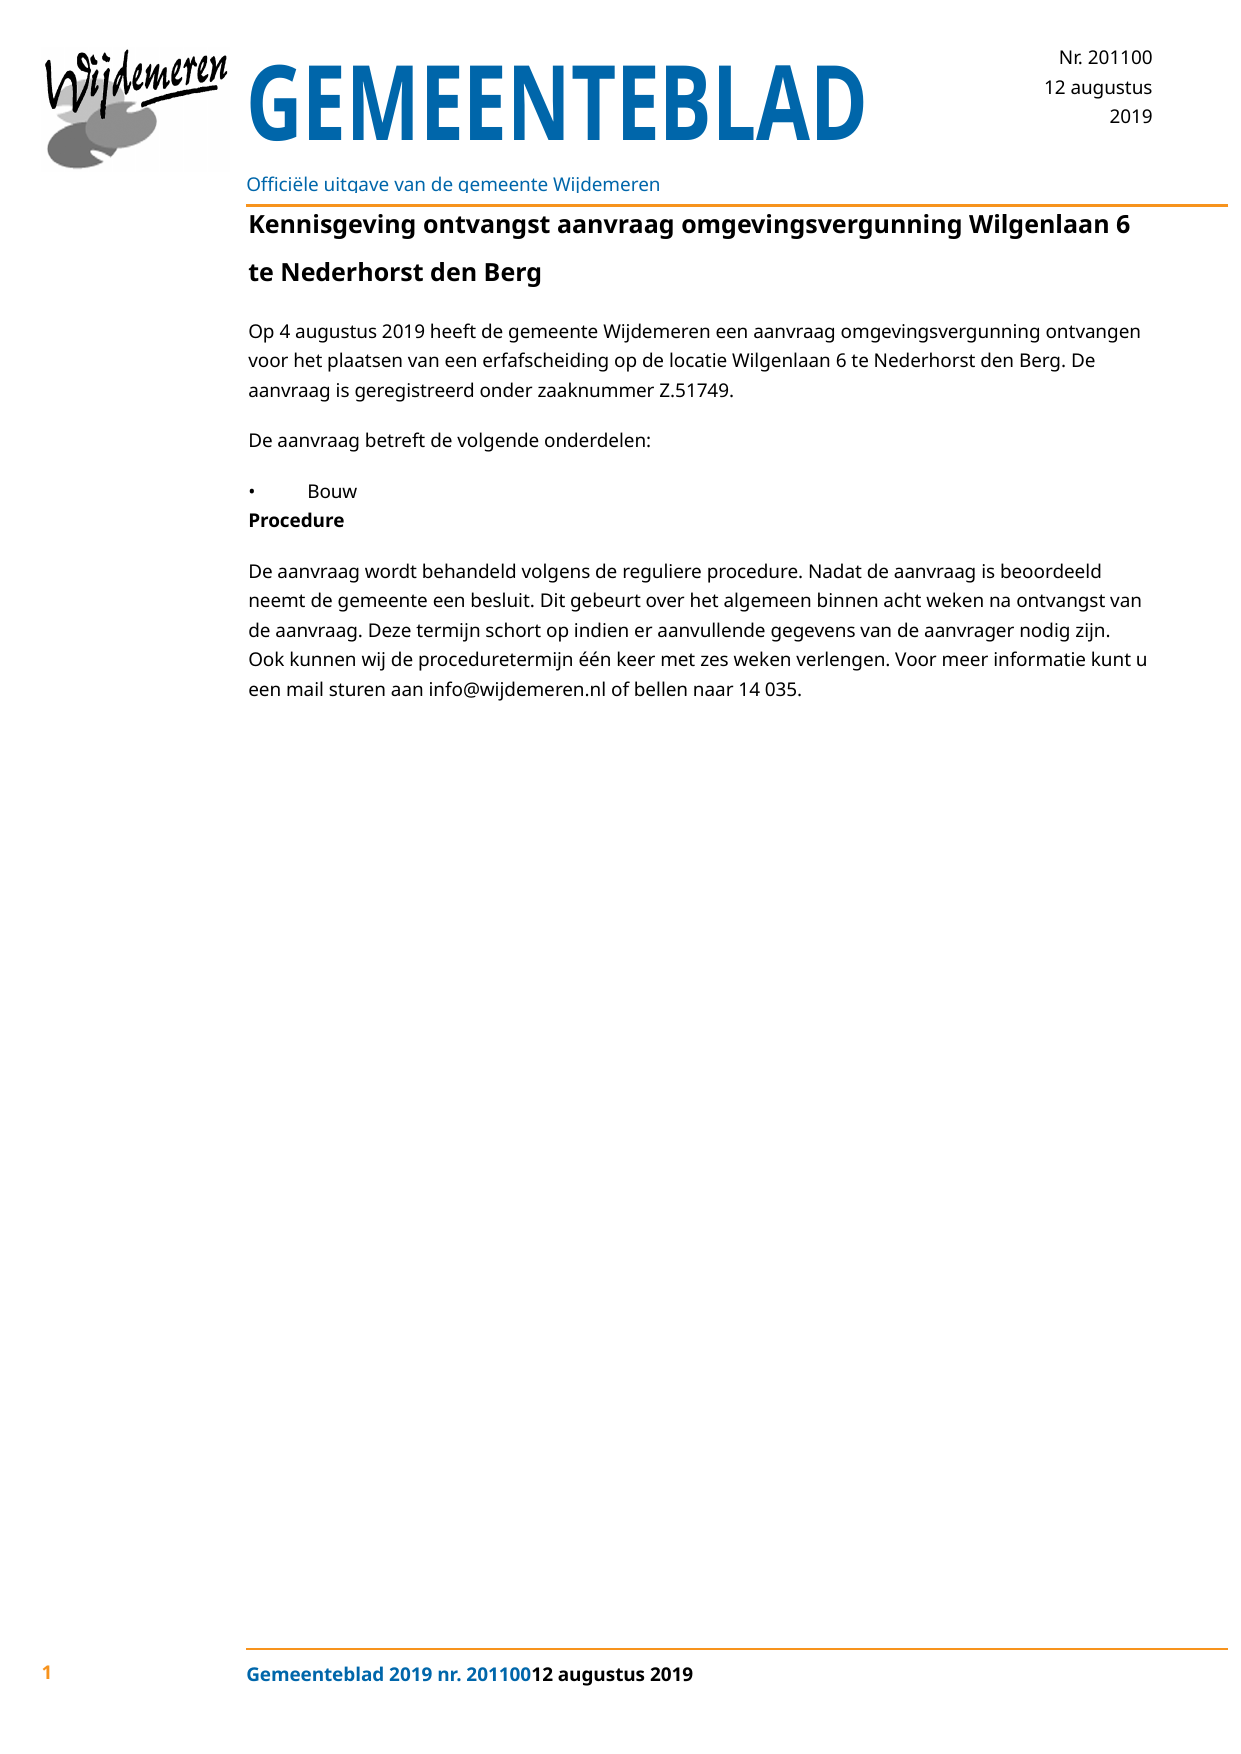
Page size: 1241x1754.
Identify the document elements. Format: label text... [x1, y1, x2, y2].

list Bouw [248, 478, 1152, 504]
text Procedure [248, 507, 1152, 533]
picture [41, 47, 231, 172]
text De aanvraag betreft de volgende onderdelen: [248, 427, 1152, 453]
text Op 4 augustus 2019 heeft de gemeente Wijdemeren een aanvraag omgevingsvergunning ontvangen voor het plaatsen van een erfafscheiding op de locatie Wilgenlaan 6 te Nederhorst den Berg. De aanvraag is geregistreerd onder zaaknummer Z.51749. [248, 318, 1152, 403]
text Kennisgeving ontvangst aanvraag omgevingsvergunning Wilgenlaan 6 te Nederhorst den Berg [248, 207, 1152, 288]
text De aanvraag wordt behandeld volgens de reguliere procedure. Nadat de aanvraag is beoordeeld neemt de gemeente een besluit. Dit gebeurt over het algemeen binnen acht weken na ontvangst van de aanvraag. Deze termijn schort op indien er aanvullende gegevens van de aanvrager nodig zijn. Ook kunnen wij de proceduretermijn één keer met zes weken verlengen. Voor meer informatie kunt u een mail sturen aan info@wijdemeren.nl of bellen naar 14 035. [248, 558, 1152, 702]
